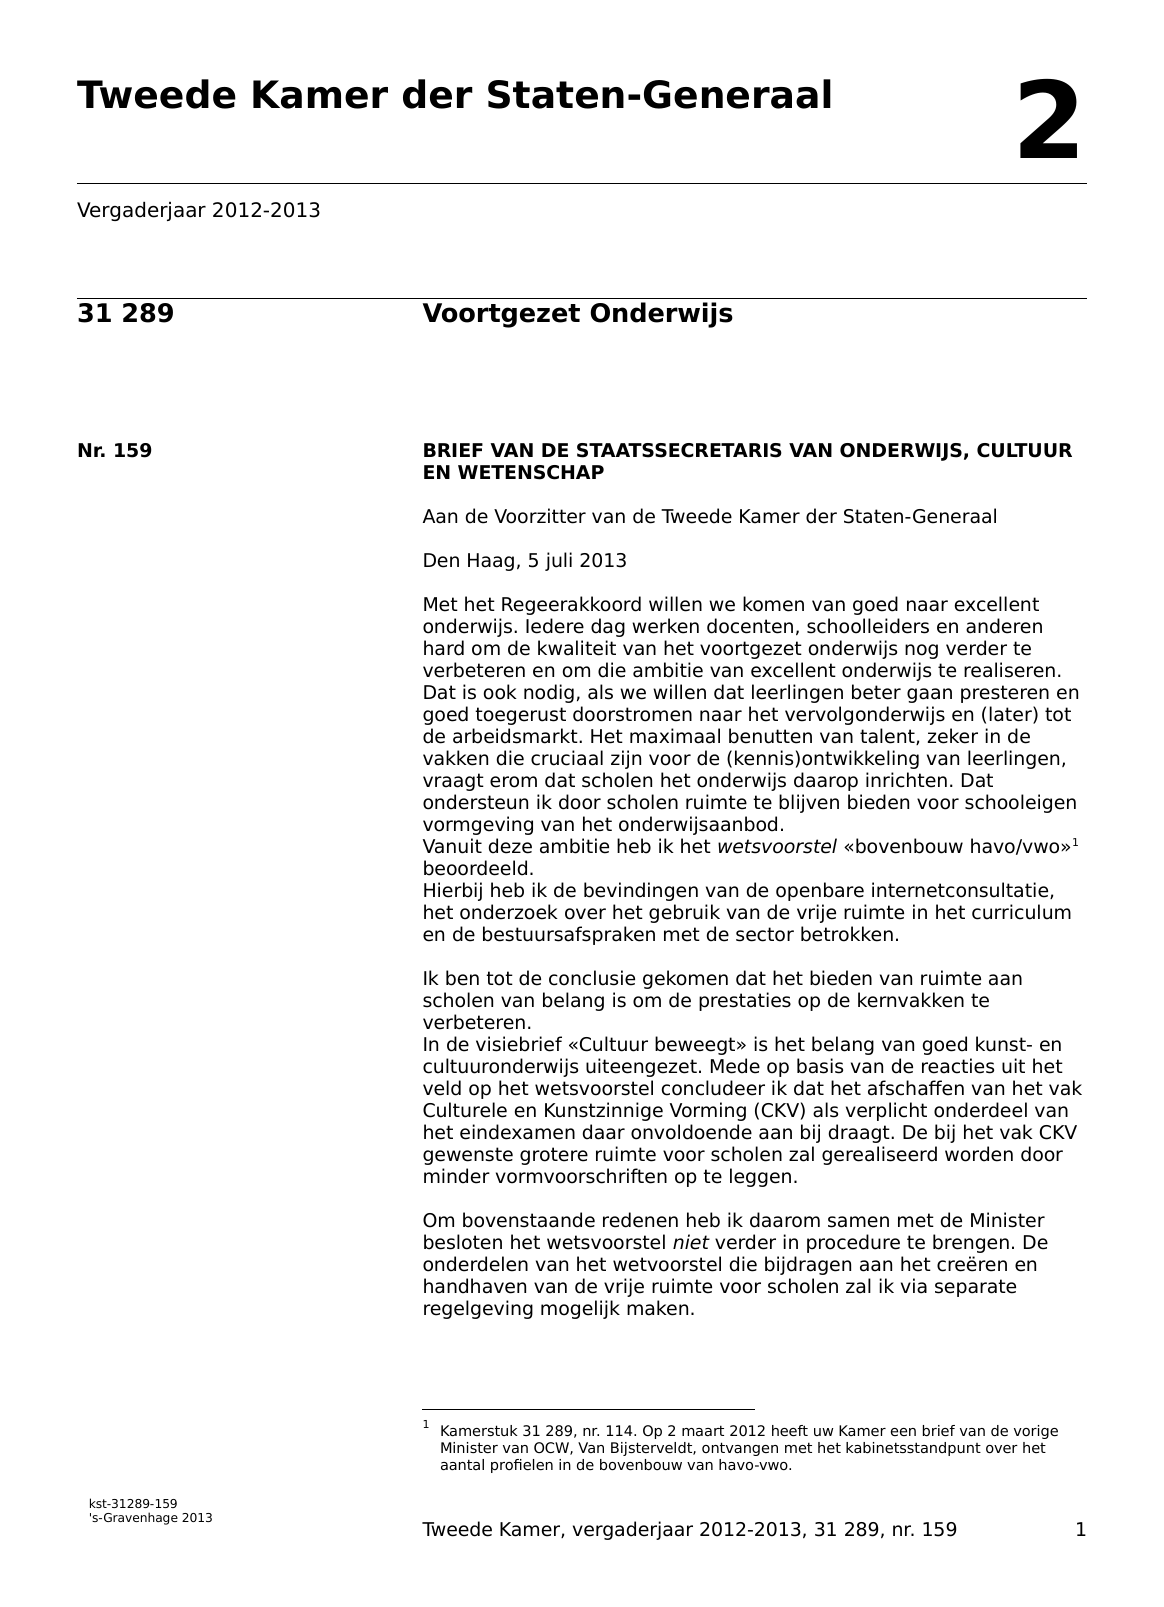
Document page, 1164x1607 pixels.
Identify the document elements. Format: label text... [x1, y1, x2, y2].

text Om bovenstaande redenen heb ik daarom samen met de Minister besloten het wetsvoorstel niet verder in procedure te brengen. De onderdelen van het wetvoorstel die bijdragen aan het creëren en handhaven van de vrije ruimte voor scholen zal ik via separate regelgeving mogelijk maken. [422, 1210, 1087, 1320]
table_cell Vergaderjaar 2012-2013 [77, 184, 1087, 298]
subtitle Nr. 159 BRIEF VAN DE STAATSSECRETARIS VAN ONDERWIJS, CULTUUR EN WETENSCHAP [77, 440, 1087, 484]
text 's-Gravenhage 2013 [88, 1511, 323, 1525]
table_header Tweede Kamer der Staten-Generaal [77, 59, 886, 183]
text Hierbij heb ik de bevindingen van de openbare internetconsultatie, het onderzoek over het gebruik van de vrije ruimte in het curriculum en de bestuursafspraken met de sector betrokken. [422, 880, 1087, 946]
text Vanuit deze ambitie heb ik het wetsvoorstel «bovenbouw havo/vwo» beoordeeld. [422, 836, 1087, 880]
subtitle 31 289 Voortgezet Onderwijs [77, 299, 1087, 329]
text Aan de Voorzitter van de Tweede Kamer der Staten-Generaal [422, 506, 1087, 528]
text Den Haag, 5 juli 2013 [422, 550, 1087, 572]
table_header 2 [886, 59, 1087, 183]
text Ik ben tot de conclusie gekomen dat het bieden van ruimte aan scholen van belang is om de prestaties op de kernvakken te verbeteren. [422, 968, 1087, 1034]
text kst-31289-159 [88, 1497, 323, 1511]
text In de visiebrief «Cultuur beweegt» is het belang van goed kunst- en cultuuronderwijs uiteengezet. Mede op basis van de reacties uit het veld op het wetsvoorstel concludeer ik dat het afschaffen van het vak Culturele en Kunstzinnige Vorming (CKV) als verplicht onderdeel van het eindexamen daar onvoldoende aan bij draagt. De bij het vak CKV gewenste grotere ruimte voor scholen zal gerealiseerd worden door minder vormvoorschriften op te leggen. [422, 1034, 1087, 1188]
text Met het Regeerakkoord willen we komen van goed naar excellent onderwijs. Iedere dag werken docenten, schoolleiders en anderen hard om de kwaliteit van het voortgezet onderwijs nog verder te verbeteren en om die ambitie van excellent onderwijs te realiseren. Dat is ook nodig, als we willen dat leerlingen beter gaan presteren en goed toegerust doorstromen naar het vervolgonderwijs en (later) tot de arbeidsmarkt. Het maximaal benutten van talent, zeker in de vakken die cruciaal zijn voor de (kennis)ontwikkeling van leerlingen, vraagt erom dat scholen het onderwijs daarop inrichten. Dat ondersteun ik door scholen ruimte te blijven bieden voor schooleigen vormgeving van het onderwijsaanbod. [422, 594, 1087, 836]
text Kamerstuk 31 289, nr. 114. Op 2 maart 2012 heeft uw Kamer een brief van de vorige Minister van OCW, Van Bijsterveldt, ontvangen met het kabinetsstandpunt over het aantal profielen in de bovenbouw van havo-vwo. [422, 1418, 1087, 1474]
